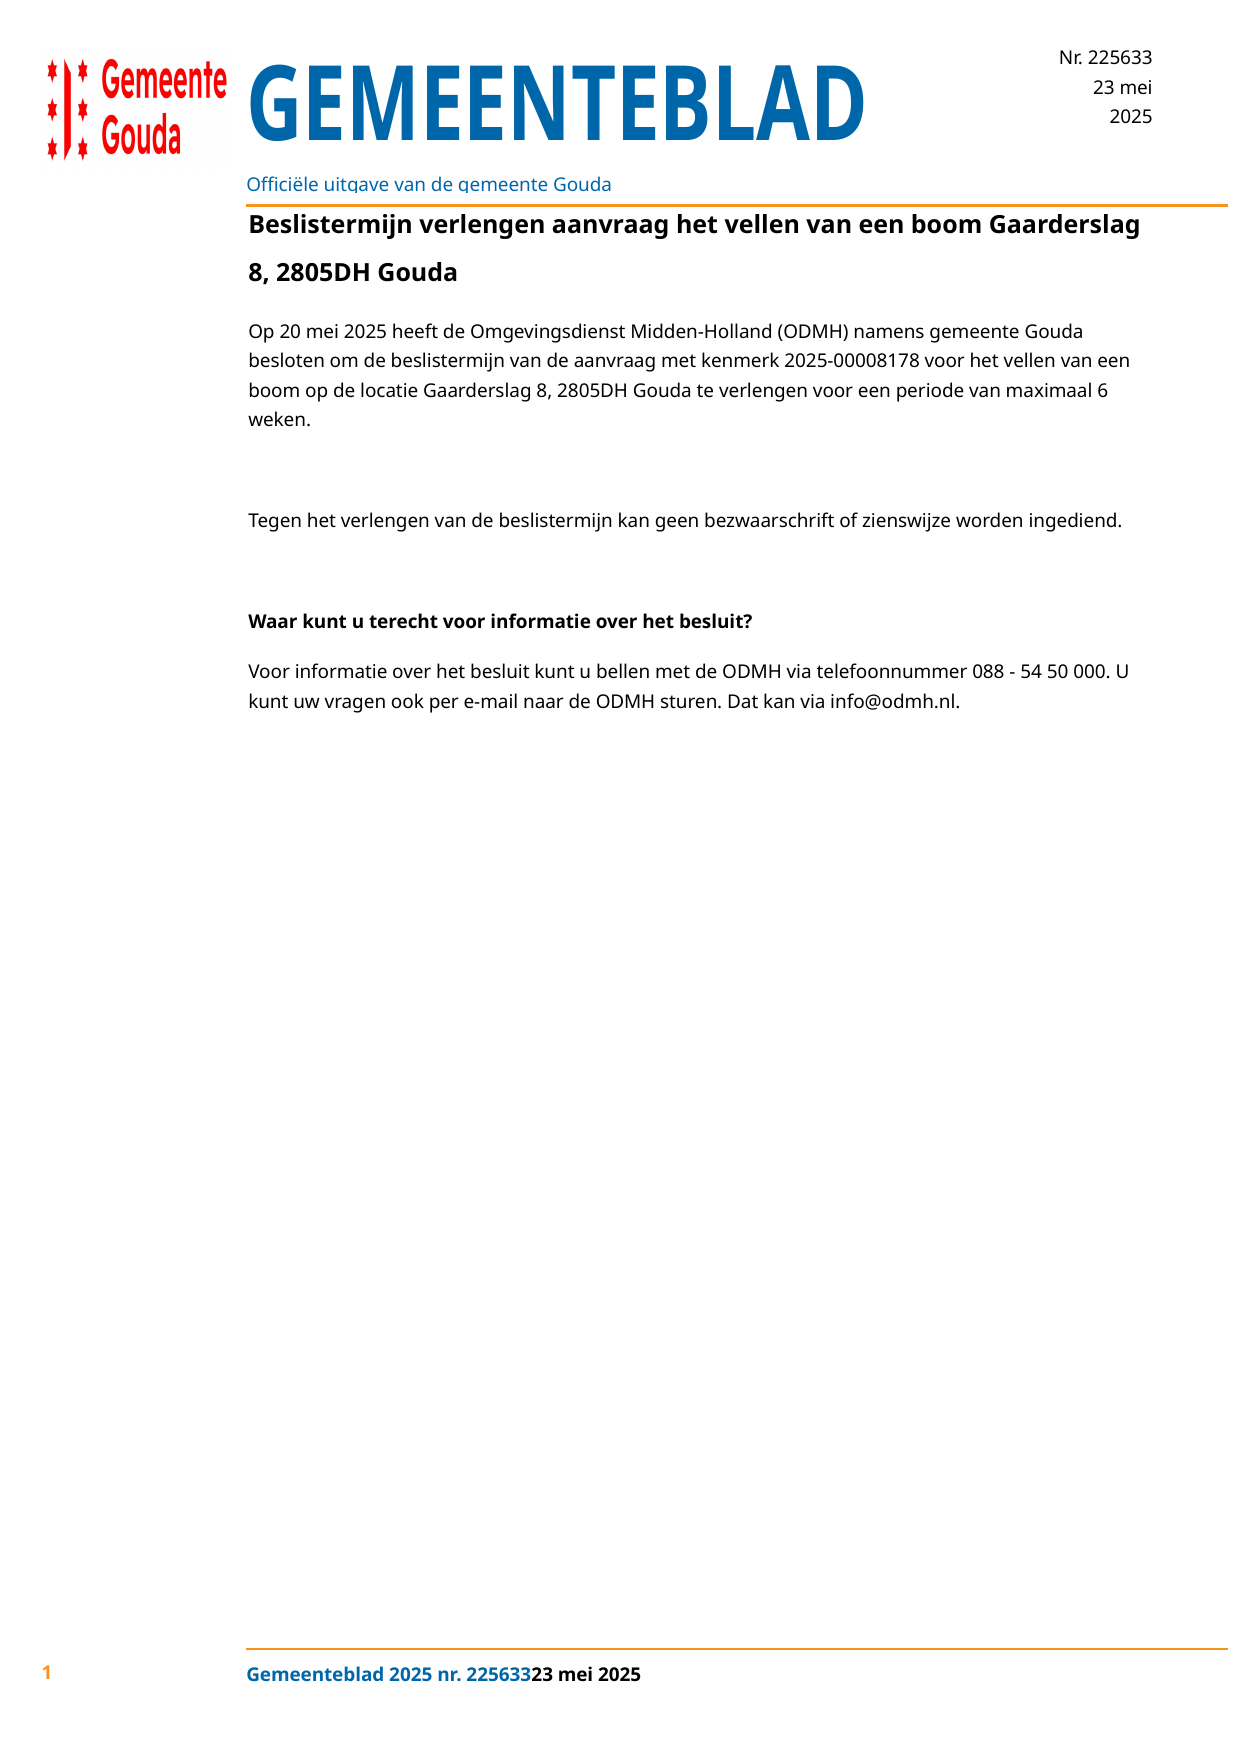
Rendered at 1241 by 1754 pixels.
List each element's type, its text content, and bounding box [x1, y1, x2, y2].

text Beslistermijn verlengen aanvraag het vellen van een boom Gaarderslag 8, 2805DH Gouda [248, 207, 1152, 288]
text Op 20 mei 2025 heeft de Omgevingsdienst Midden-Holland (ODMH) namens gemeente Gouda besloten om de beslistermijn van de aanvraag met kenmerk 2025-00008178 voor het vellen van een boom op de locatie Gaarderslag 8, 2805DH Gouda te verlengen voor een periode van maximaal 6 weken. [248, 318, 1152, 432]
text Voor informatie over het besluit kunt u bellen met de ODMH via telefoonnummer 088 - 54 50 000. U kunt uw vragen ook per e-mail naar de ODMH sturen. Dat kan via info@odmh.nl. [248, 659, 1152, 714]
text Tegen het verlengen van de beslistermijn kan geen bezwaarschrift of zienswijze worden ingediend. [248, 507, 1152, 533]
text Waar kunt u terecht voor informatie over het besluit? [248, 608, 1152, 634]
picture [41, 47, 231, 172]
